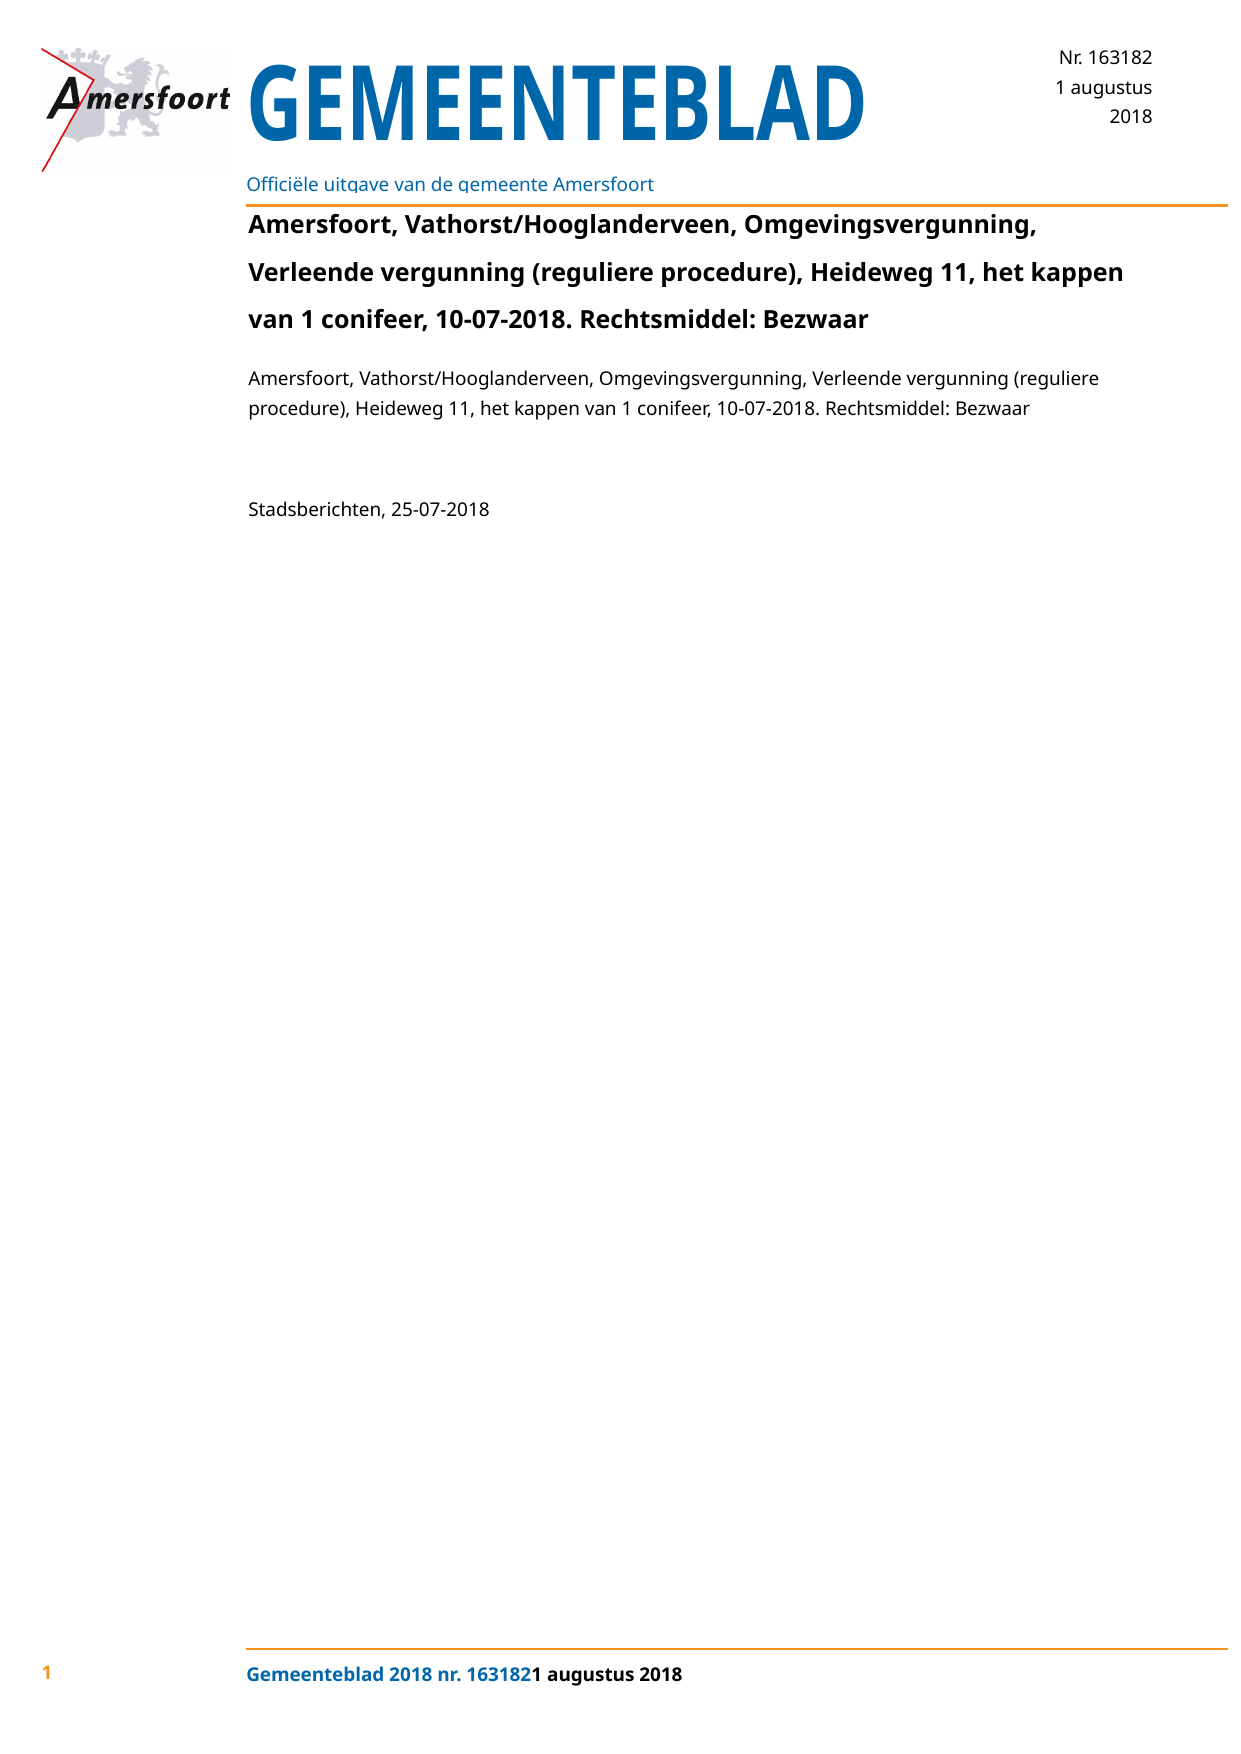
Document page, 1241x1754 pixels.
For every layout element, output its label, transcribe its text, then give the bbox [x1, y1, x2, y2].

text Stadsberichten, 25-07-2018 [248, 496, 1152, 522]
text Amersfoort, Vathorst/Hooglanderveen, Omgevingsvergunning, Verleende vergunning (reguliere procedure), Heideweg 11, het kappen van 1 conifeer, 10-07-2018. Rechtsmiddel: Bezwaar [248, 207, 1152, 336]
text Amersfoort, Vathorst/Hooglanderveen, Omgevingsvergunning, Verleende vergunning (reguliere procedure), Heideweg 11, het kappen van 1 conifeer, 10-07-2018. Rechtsmiddel: Bezwaar [248, 366, 1152, 421]
picture [41, 47, 231, 172]
